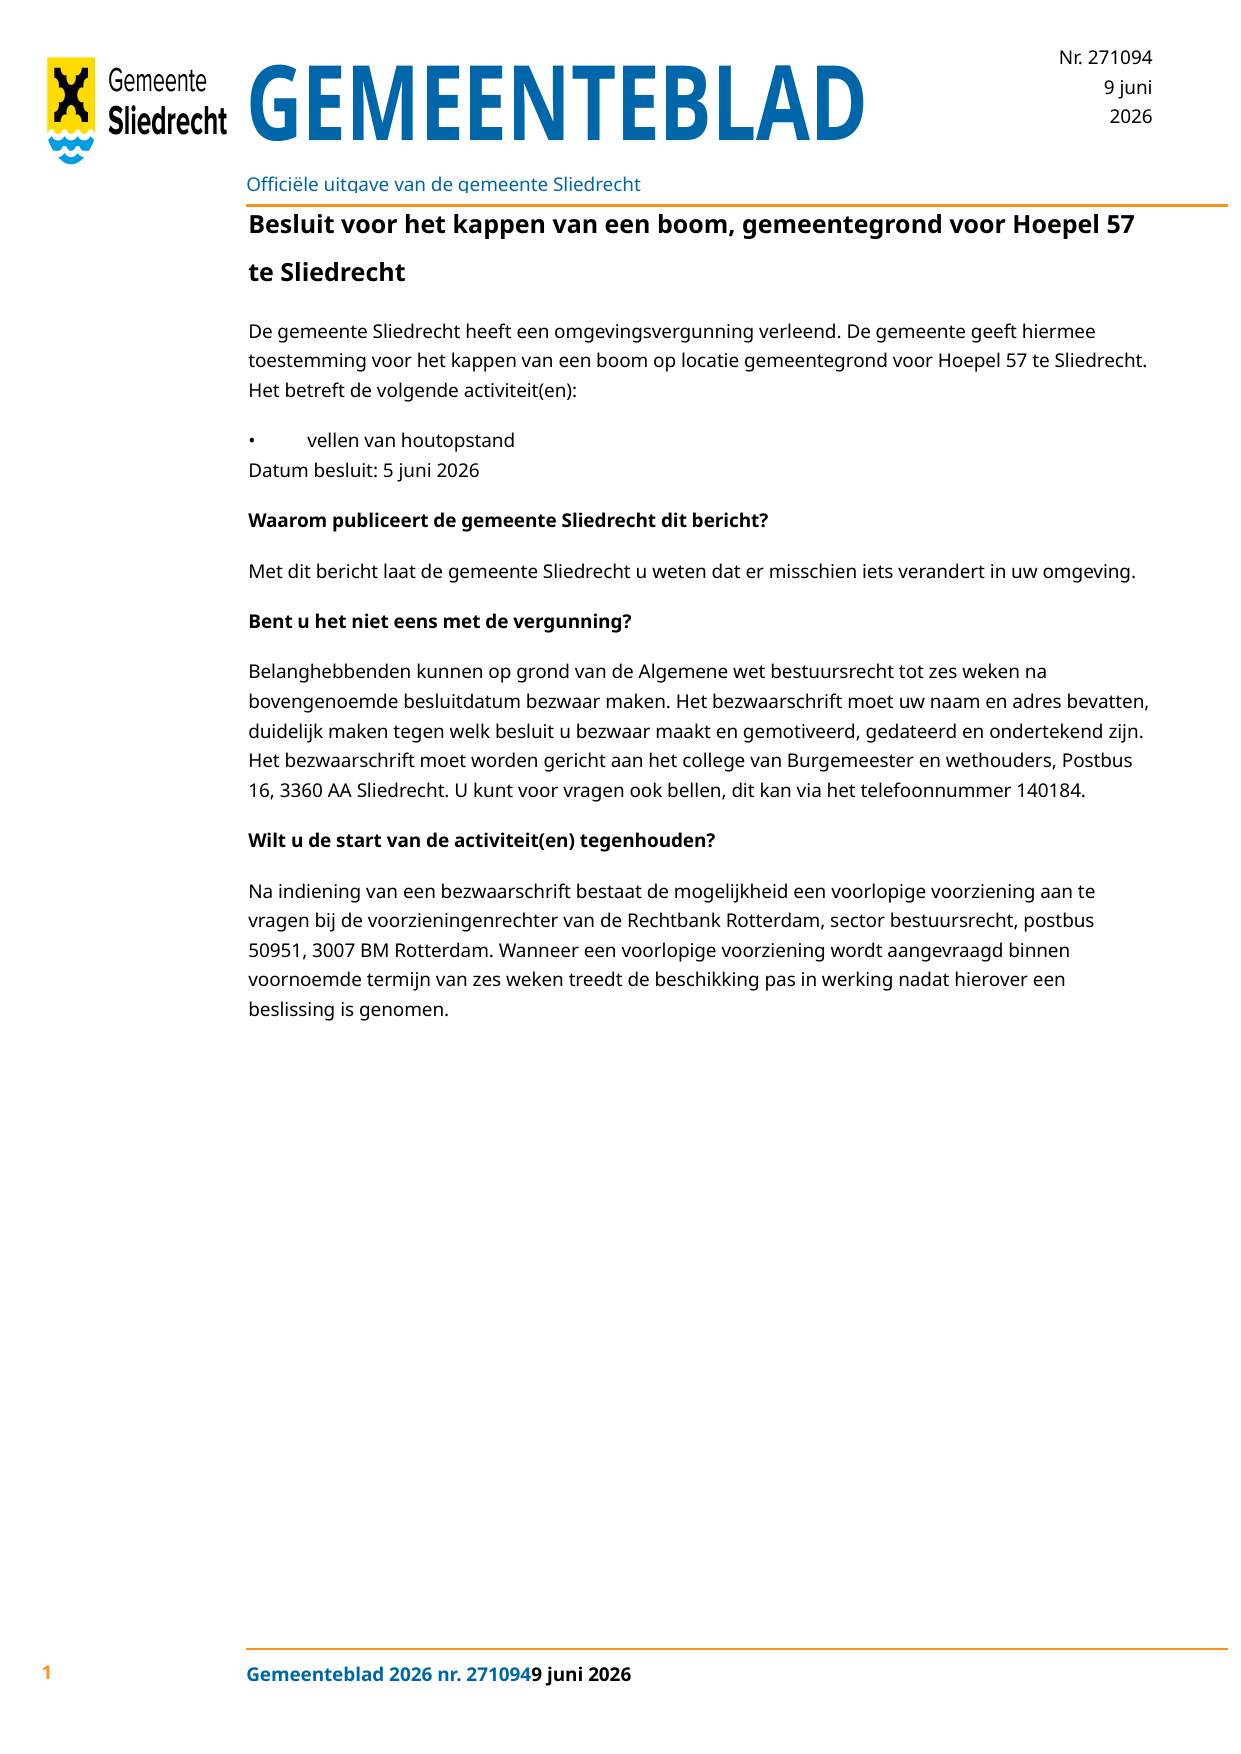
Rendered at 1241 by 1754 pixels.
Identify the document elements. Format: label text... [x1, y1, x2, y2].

text Bent u het niet eens met de vergunning? [248, 608, 1152, 634]
text Besluit voor het kappen van een boom, gemeentegrond voor Hoepel 57 te Sliedrecht [248, 207, 1152, 288]
text Na indiening van een bezwaarschrift bestaat de mogelijkheid een voorlopige voorziening aan te vragen bij de voorzieningenrechter van de Rechtbank Rotterdam, sector bestuursrecht, postbus 50951, 3007 BM Rotterdam. Wanneer een voorlopige voorziening wordt aangevraagd binnen voornoemde termijn van zes weken treedt de beschikking pas in werking nadat hierover een beslissing is genomen. [248, 878, 1152, 1022]
picture [41, 47, 231, 172]
text Datum besluit: 5 juni 2026 [248, 457, 1152, 483]
text Met dit bericht laat de gemeente Sliedrecht u weten dat er misschien iets verandert in uw omgeving. [248, 558, 1152, 584]
list vellen van houtopstand [248, 427, 1152, 453]
text Wilt u de start van de activiteit(en) tegenhouden? [248, 827, 1152, 853]
text Waarom publiceert de gemeente Sliedrecht dit bericht? [248, 507, 1152, 533]
text De gemeente Sliedrecht heeft een omgevingsvergunning verleend. De gemeente geeft hiermee toestemming voor het kappen van een boom op locatie gemeentegrond voor Hoepel 57 te Sliedrecht. Het betreft de volgende activiteit(en): [248, 318, 1152, 403]
text Belanghebbenden kunnen op grond van de Algemene wet bestuursrecht tot zes weken na bovengenoemde besluitdatum bezwaar maken. Het bezwaarschrift moet uw naam en adres bevatten, duidelijk maken tegen welk besluit u bezwaar maakt en gemotiveerd, gedateerd en ondertekend zijn. Het bezwaarschrift moet worden gericht aan het college van Burgemeester en wethouders, Postbus 16, 3360 AA Sliedrecht. U kunt voor vragen ook bellen, dit kan via het telefoonnummer 140184. [248, 659, 1152, 803]
